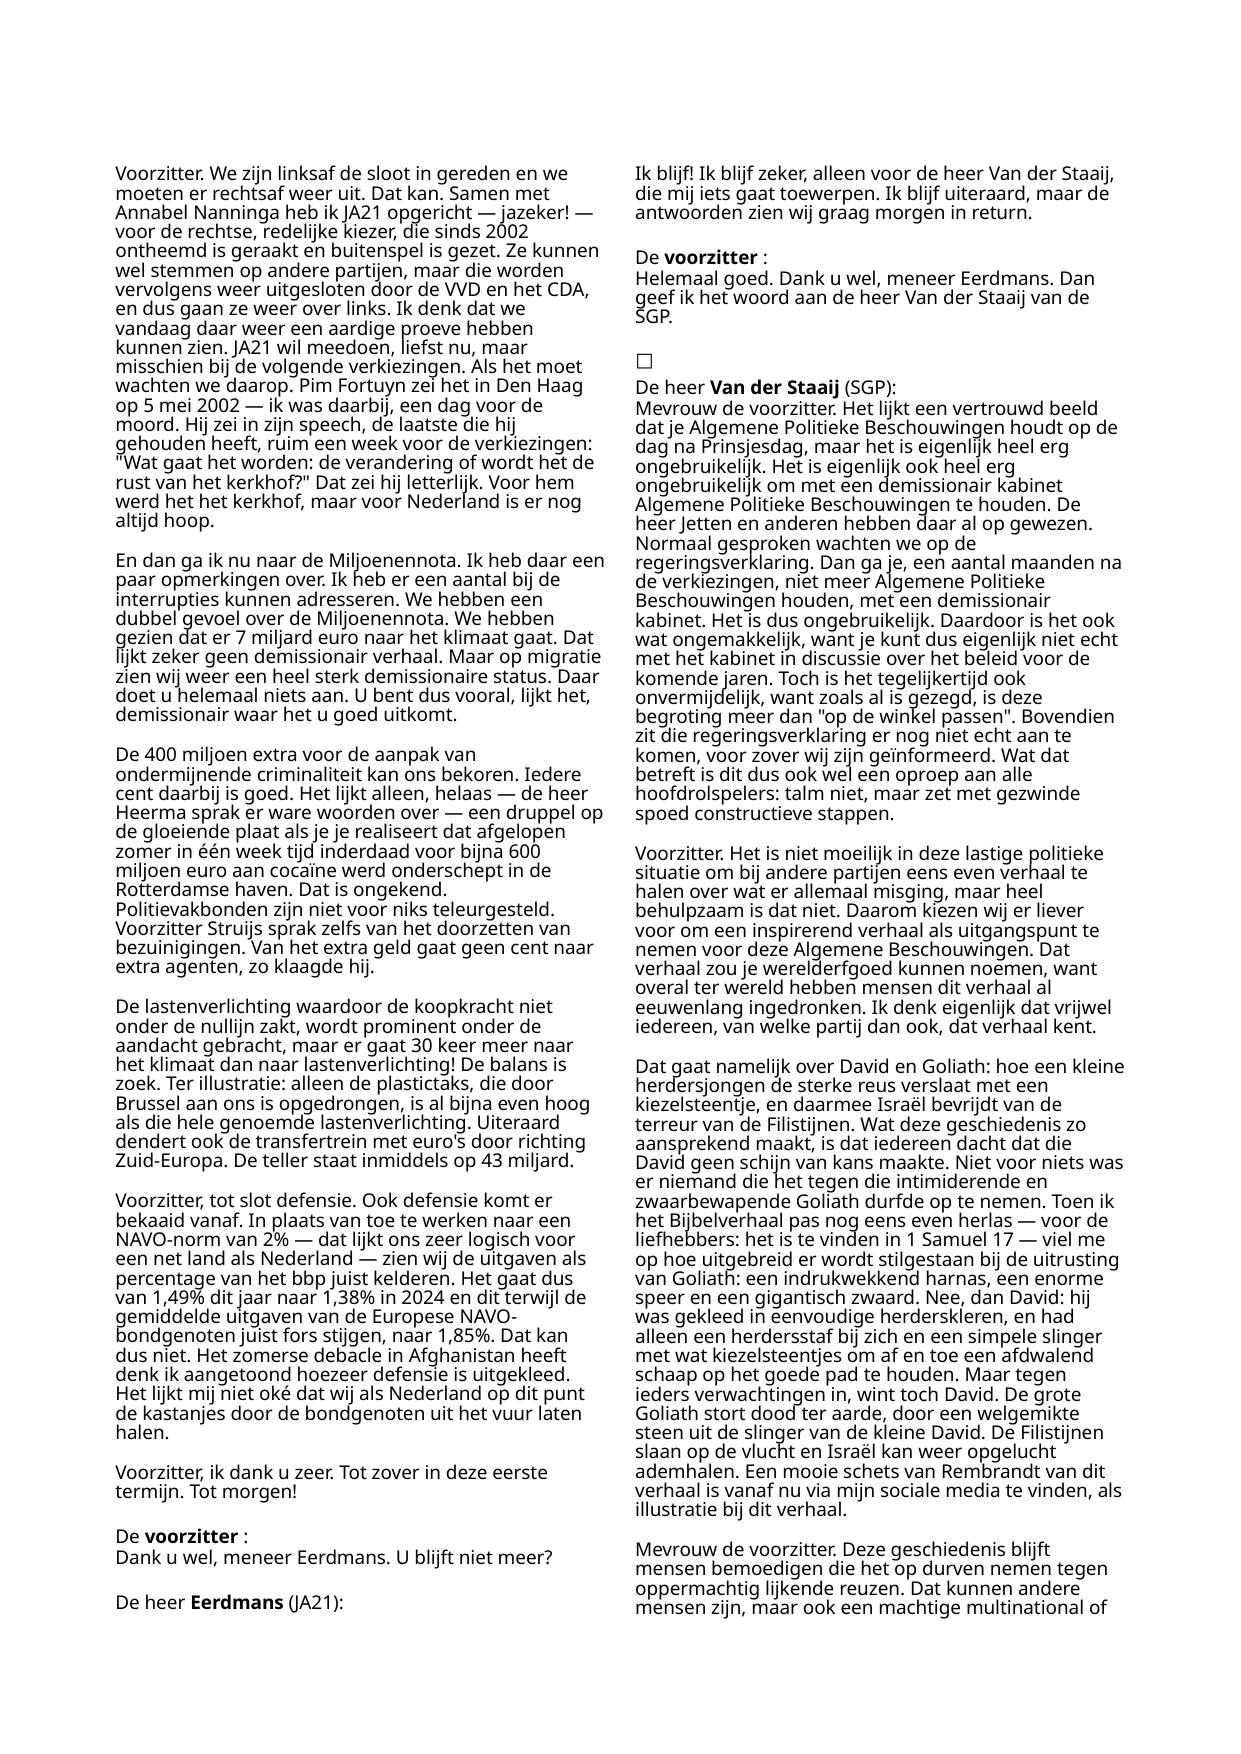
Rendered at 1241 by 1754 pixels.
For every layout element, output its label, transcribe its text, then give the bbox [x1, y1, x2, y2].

text Mevrouw de voorzitter. Het lijkt een vertrouwd beeld dat je Algemene Politieke Beschouwingen houdt op de dag na Prinsjesdag, maar het is eigenlijk heel erg ongebruikelijk. Het is eigenlijk ook heel erg ongebruikelijk om met een demissionair kabinet Algemene Politieke Beschouwingen te houden. De heer Jetten en anderen hebben daar al op gewezen. Normaal gesproken wachten we op de regeringsverklaring. Dan ga je, een aantal maanden na de verkiezingen, niet meer Algemene Politieke Beschouwingen houden, met een demissionair kabinet. Het is dus ongebruikelijk. Daardoor is het ook wat ongemakkelijk, want je kunt dus eigenlijk niet echt met het kabinet in discussie over het beleid voor de komende jaren. Toch is het tegelijkertijd ook onvermijdelijk, want zoals al is gezegd, is deze begroting meer dan "op de winkel passen". Bovendien zit die regeringsverklaring er nog niet echt aan te komen, voor zover wij zijn geïnformeerd. Wat dat betreft is dit dus ook wel een oproep aan alle hoofdrolspelers: talm niet, maar zet met gezwinde spoed constructieve stappen. [635, 400, 1125, 824]
text De heer Eerdmans (JA21): [115, 1589, 605, 1615]
text Voorzitter. Het is niet moeilijk in deze lastige politieke situatie om bij andere partijen eens even verhaal te halen over wat er allemaal misging, maar heel behulpzaam is dat niet. Daarom kiezen wij er liever voor om een inspirerend verhaal als uitgangspunt te nemen voor deze Algemene Beschouwingen. Dat verhaal zou je werelderfgoed kunnen noemen, want overal ter wereld hebben mensen dit verhaal al eeuwenlang ingedronken. Ik denk eigenlijk dat vrijwel iedereen, van welke partij dan ook, dat verhaal kent. [635, 844, 1125, 1037]
text En dan ga ik nu naar de Miljoenennota. Ik heb daar een paar opmerkingen over. Ik heb er een aantal bij de interrupties kunnen adresseren. We hebben een dubbel gevoel over de Miljoenennota. We hebben gezien dat er 7 miljard euro naar het klimaat gaat. Dat lijkt zeker geen demissionair verhaal. Maar op migratie zien wij weer een heel sterk demissionaire status. Daar doet u helemaal niets aan. U bent dus vooral, lijkt het, demissionair waar het u goed uitkomt. [115, 552, 605, 726]
text Dank u wel, meneer Eerdmans. U blijft niet meer? [115, 1549, 605, 1568]
text De voorzitter : [115, 1523, 605, 1549]
text Ik blijf! Ik blijf zeker, alleen voor de heer Van der Staaij, die mij iets gaat toewerpen. Ik blijf uiteraard, maar de antwoorden zien wij graag morgen in return. [635, 165, 1125, 223]
text De 400 miljoen extra voor de aanpak van ondermijnende criminaliteit kan ons bekoren. Iedere cent daarbij is goed. Het lijkt alleen, helaas — de heer Heerma sprak er ware woorden over — een druppel op de gloeiende plaat als je je realiseert dat afgelopen zomer in één week tijd inderdaad voor bijna 600 miljoen euro aan cocaïne werd onderschept in de Rotterdamse haven. Dat is ongekend. Politievakbonden zijn niet voor niks teleurgesteld. Voorzitter Struijs sprak zelfs van het doorzetten van bezuinigingen. Van het extra geld gaat geen cent naar extra agenten, zo klaagde hij. [115, 746, 605, 978]
text Mevrouw de voorzitter. Deze geschiedenis blijft mensen bemoedigen die het op durven nemen tegen oppermachtig lijkende reuzen. Dat kunnen andere mensen zijn, maar ook een machtige multinational of [635, 1541, 1125, 1618]
text Helemaal goed. Dank u wel, meneer Eerdmans. Dan geef ik het woord aan de heer Van der Staaij van de SGP. [635, 270, 1125, 327]
text Voorzitter, tot slot defensie. Ook defensie komt er bekaaid vanaf. In plaats van toe te werken naar een NAVO-norm van 2% — dat lijkt ons zeer logisch voor een net land als Nederland — zien wij de uitgaven als percentage van het bbp juist kelderen. Het gaat dus van 1,49% dit jaar naar 1,38% in 2024 en dit terwijl de gemiddelde uitgaven van de Europese NAVO-bondgenoten juist fors stijgen, naar 1,85%. Dat kan dus niet. Het zomerse debacle in Afghanistan heeft denk ik aangetoond hoezeer defensie is uitgekleed. Het lijkt mij niet oké dat wij als Nederland op dit punt de kastanjes door de bondgenoten uit het vuur laten halen. [115, 1192, 605, 1443]
text De lastenverlichting waardoor de koopkracht niet onder de nullijn zakt, wordt prominent onder de aandacht gebracht, maar er gaat 30 keer meer naar het klimaat dan naar lastenverlichting! De balans is zoek. Ter illustratie: alleen de plastictaks, die door Brussel aan ons is opgedrongen, is al bijna even hoog als die hele genoemde lastenverlichting. Uiteraard dendert ook de transfertrein met euro's door richting Zuid-Europa. De teller staat inmiddels op 43 miljard. [115, 998, 605, 1172]
text Voorzitter. We zijn linksaf de sloot in gereden en we moeten er rechtsaf weer uit. Dat kan. Samen met Annabel Nanninga heb ik JA21 opgericht — jazeker! — voor de rechtse, redelijke kiezer, die sinds 2002 ontheemd is geraakt en buitenspel is gezet. Ze kunnen wel stemmen op andere partijen, maar die worden vervolgens weer uitgesloten door de VVD en het CDA, en dus gaan ze weer over links. Ik denk dat we vandaag daar weer een aardige proeve hebben kunnen zien. JA21 wil meedoen, liefst nu, maar misschien bij de volgende verkiezingen. Als het moet wachten we daarop. Pim Fortuyn zei het in Den Haag op 5 mei 2002 — ik was daarbij, een dag voor de moord. Hij zei in zijn speech, de laatste die hij gehouden heeft, ruim een week voor de verkiezingen: "Wat gaat het worden: de verandering of wordt het de rust van het kerkhof?" Dat zei hij letterlijk. Voor hem werd het het kerkhof, maar voor Nederland is er nog altijd hoop. [115, 165, 605, 531]
text Dat gaat namelijk over David en Goliath: hoe een kleine herdersjongen de sterke reus verslaat met een kiezelsteentje, en daarmee Israël bevrijdt van de terreur van de Filistijnen. Wat deze geschiedenis zo aansprekend maakt, is dat iedereen dacht dat die David geen schijn van kans maakte. Niet voor niets was er niemand die het tegen die intimiderende en zwaarbewapende Goliath durfde op te nemen. Toen ik het Bijbelverhaal pas nog eens even herlas — voor de liefhebbers: het is te vinden in 1 Samuel 17 — viel me op hoe uitgebreid er wordt stilgestaan bij de uitrusting van Goliath: een indrukwekkend harnas, een enorme speer en een gigantisch zwaard. Nee, dan David: hij was gekleed in eenvoudige herderskleren, en had alleen een herdersstaf bij zich en een simpele slinger met wat kiezelsteentjes om af en toe een afdwalend schaap op het goede pad te houden. Maar tegen ieders verwachtingen in, wint toch David. De grote Goliath stort dood ter aarde, door een welgemikte steen uit de slinger van de kleine David. De Filistijnen slaan op de vlucht en Israël kan weer opgelucht ademhalen. Een mooie schets van Rembrandt van dit verhaal is vanaf nu via mijn sociale media te vinden, als illustratie bij dit verhaal. [635, 1058, 1125, 1520]
text De heer Van der Staaij (SGP): [635, 374, 1125, 400]
text Voorzitter, ik dank u zeer. Tot zover in deze eerste termijn. Tot morgen! [115, 1464, 605, 1502]
text De voorzitter : [635, 244, 1125, 270]
text ⬜ [635, 348, 1125, 374]
